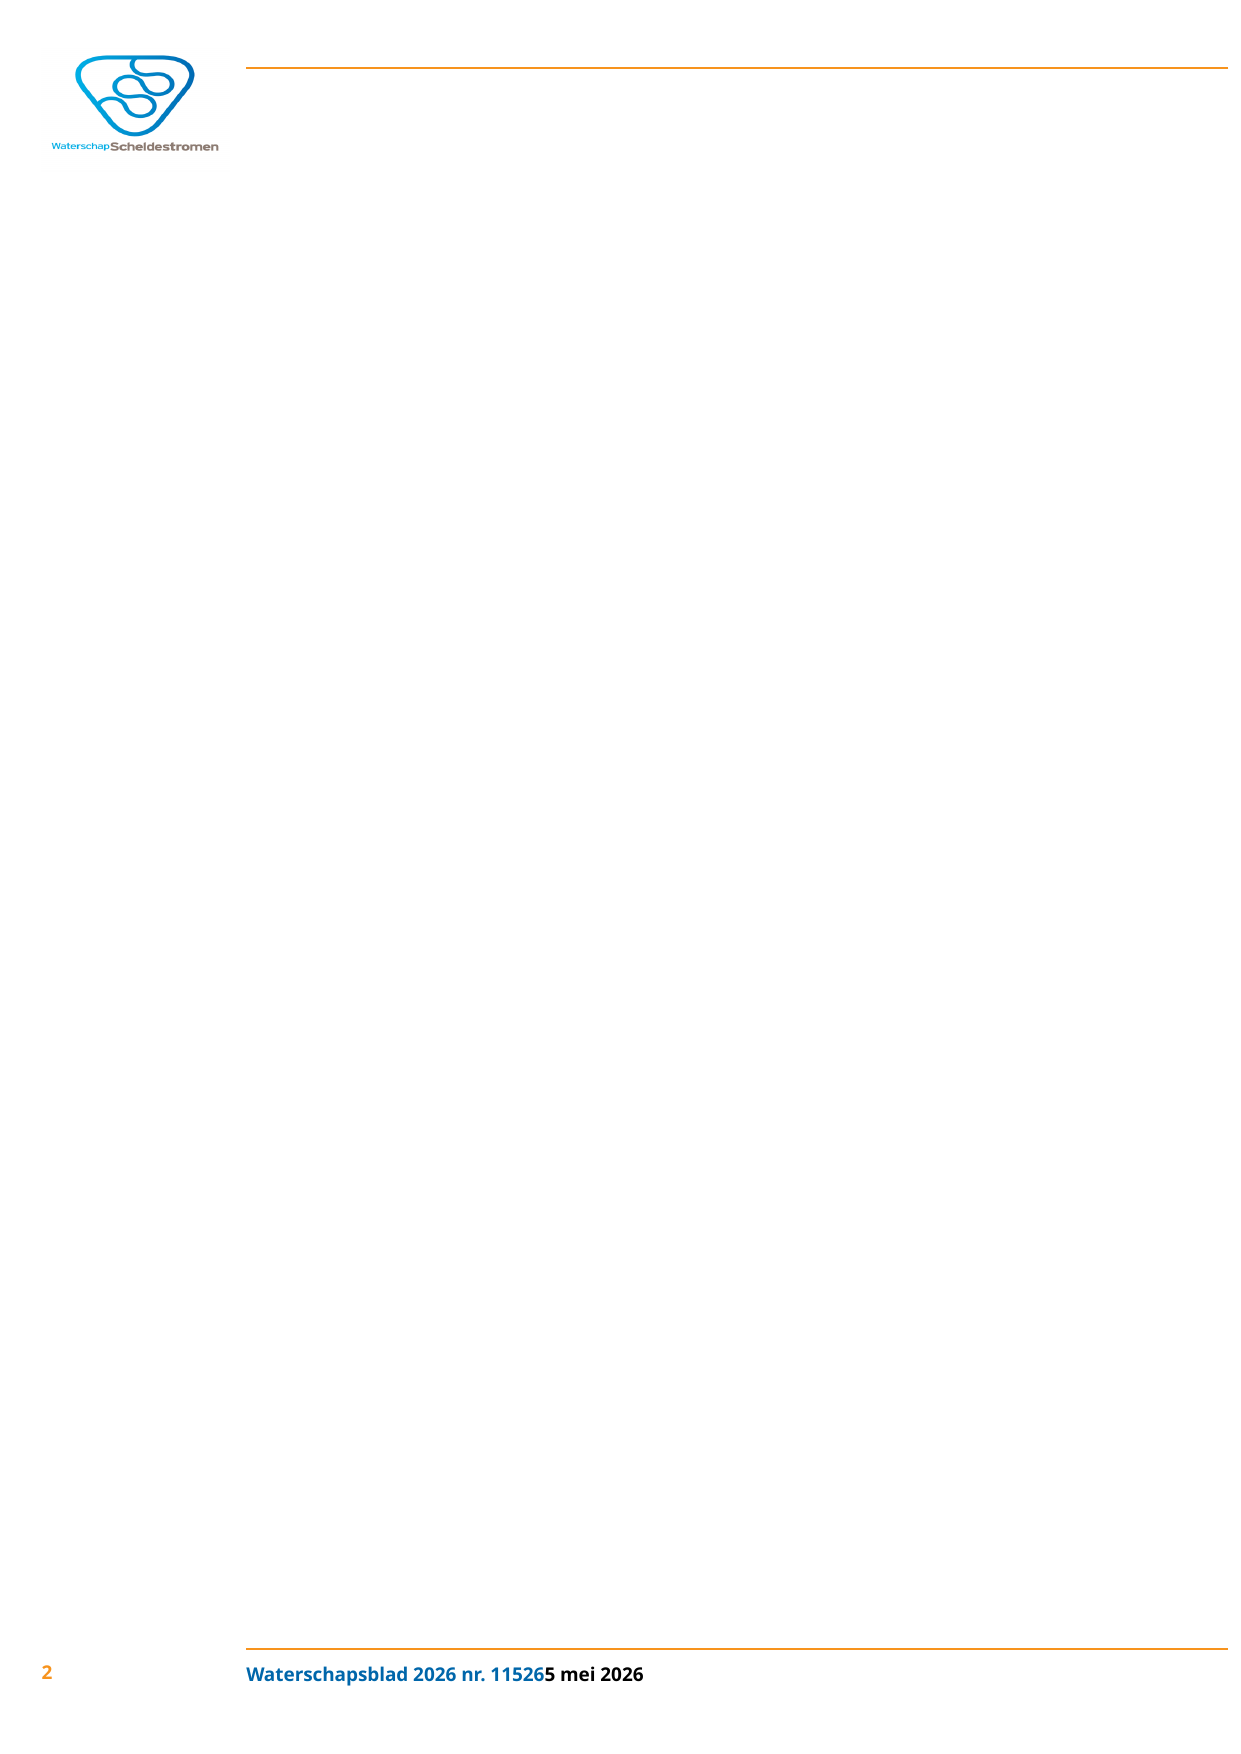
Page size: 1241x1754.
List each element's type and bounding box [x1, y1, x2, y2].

picture [41, 47, 231, 172]
